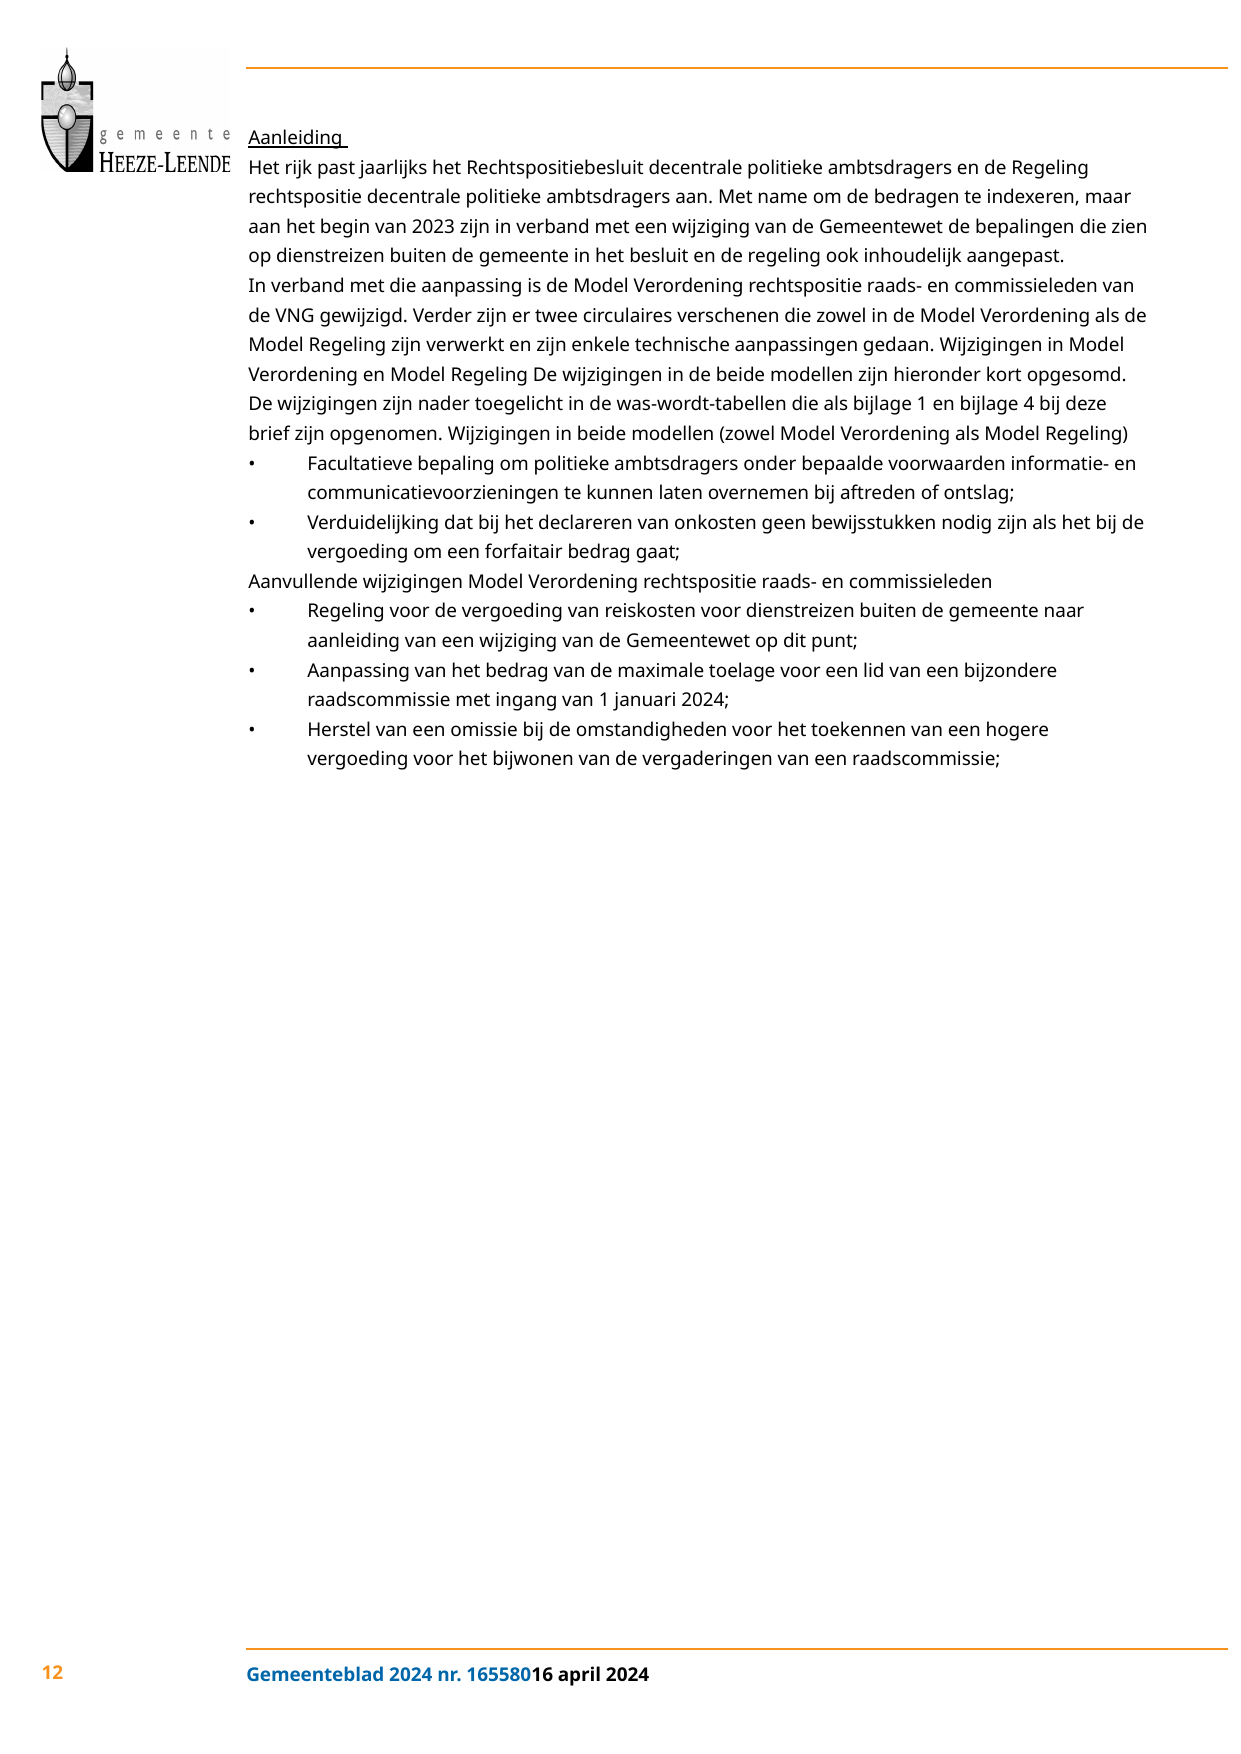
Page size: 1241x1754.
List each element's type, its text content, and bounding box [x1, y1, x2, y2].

text Het rijk past jaarlijks het Rechtspositiebesluit decentrale politieke ambtsdragers en de Regeling rechtspositie decentrale politieke ambtsdragers aan. Met name om de bedragen te indexeren, maar aan het begin van 2023 zijn in verband met een wijziging van de Gemeentewet de bepalingen die zien op dienstreizen buiten de gemeente in het besluit en de regeling ook inhoudelijk aangepast. [248, 154, 1152, 268]
text Aanvullende wijzigingen Model Verordening rechtspositie raads- en commissieleden [248, 568, 1152, 594]
list Aanpassing van het bedrag van de maximale toelage voor een lid van een bijzondere raadscommissie met ingang van 1 januari 2024; [248, 657, 1152, 712]
list Verduidelijking dat bij het declareren van onkosten geen bewijsstukken nodig zijn als het bij de vergoeding om een forfaitair bedrag gaat; [248, 509, 1152, 564]
list Regeling voor de vergoeding van reiskosten voor dienstreizen buiten de gemeente naar aanleiding van een wijziging van de Gemeentewet op dit punt; [248, 598, 1152, 653]
list Herstel van een omissie bij de omstandigheden voor het toekennen van een hogere vergoeding voor het bijwonen van de vergaderingen van een raadscommissie; [248, 716, 1152, 771]
list Facultatieve bepaling om politieke ambtsdragers onder bepaalde voorwaarden informatie- en communicatievoorzieningen te kunnen laten overnemen bij aftreden of ontslag; [248, 450, 1152, 505]
text Aanleiding [248, 124, 1152, 150]
text De wijzigingen zijn nader toegelicht in de was-wordt-tabellen die als bijlage 1 en bijlage 4 bij deze brief zijn opgenomen. Wijzigingen in beide modellen (zowel Model Verordening als Model Regeling) [248, 391, 1152, 446]
picture [41, 47, 231, 172]
text In verband met die aanpassing is de Model Verordening rechtspositie raads- en commissieleden van de VNG gewijzigd. Verder zijn er twee circulaires verschenen die zowel in de Model Verordening als de Model Regeling zijn verwerkt en zijn enkele technische aanpassingen gedaan. Wijzigingen in Model Verordening en Model Regeling De wijzigingen in de beide modellen zijn hieronder kort opgesomd. [248, 272, 1152, 387]
